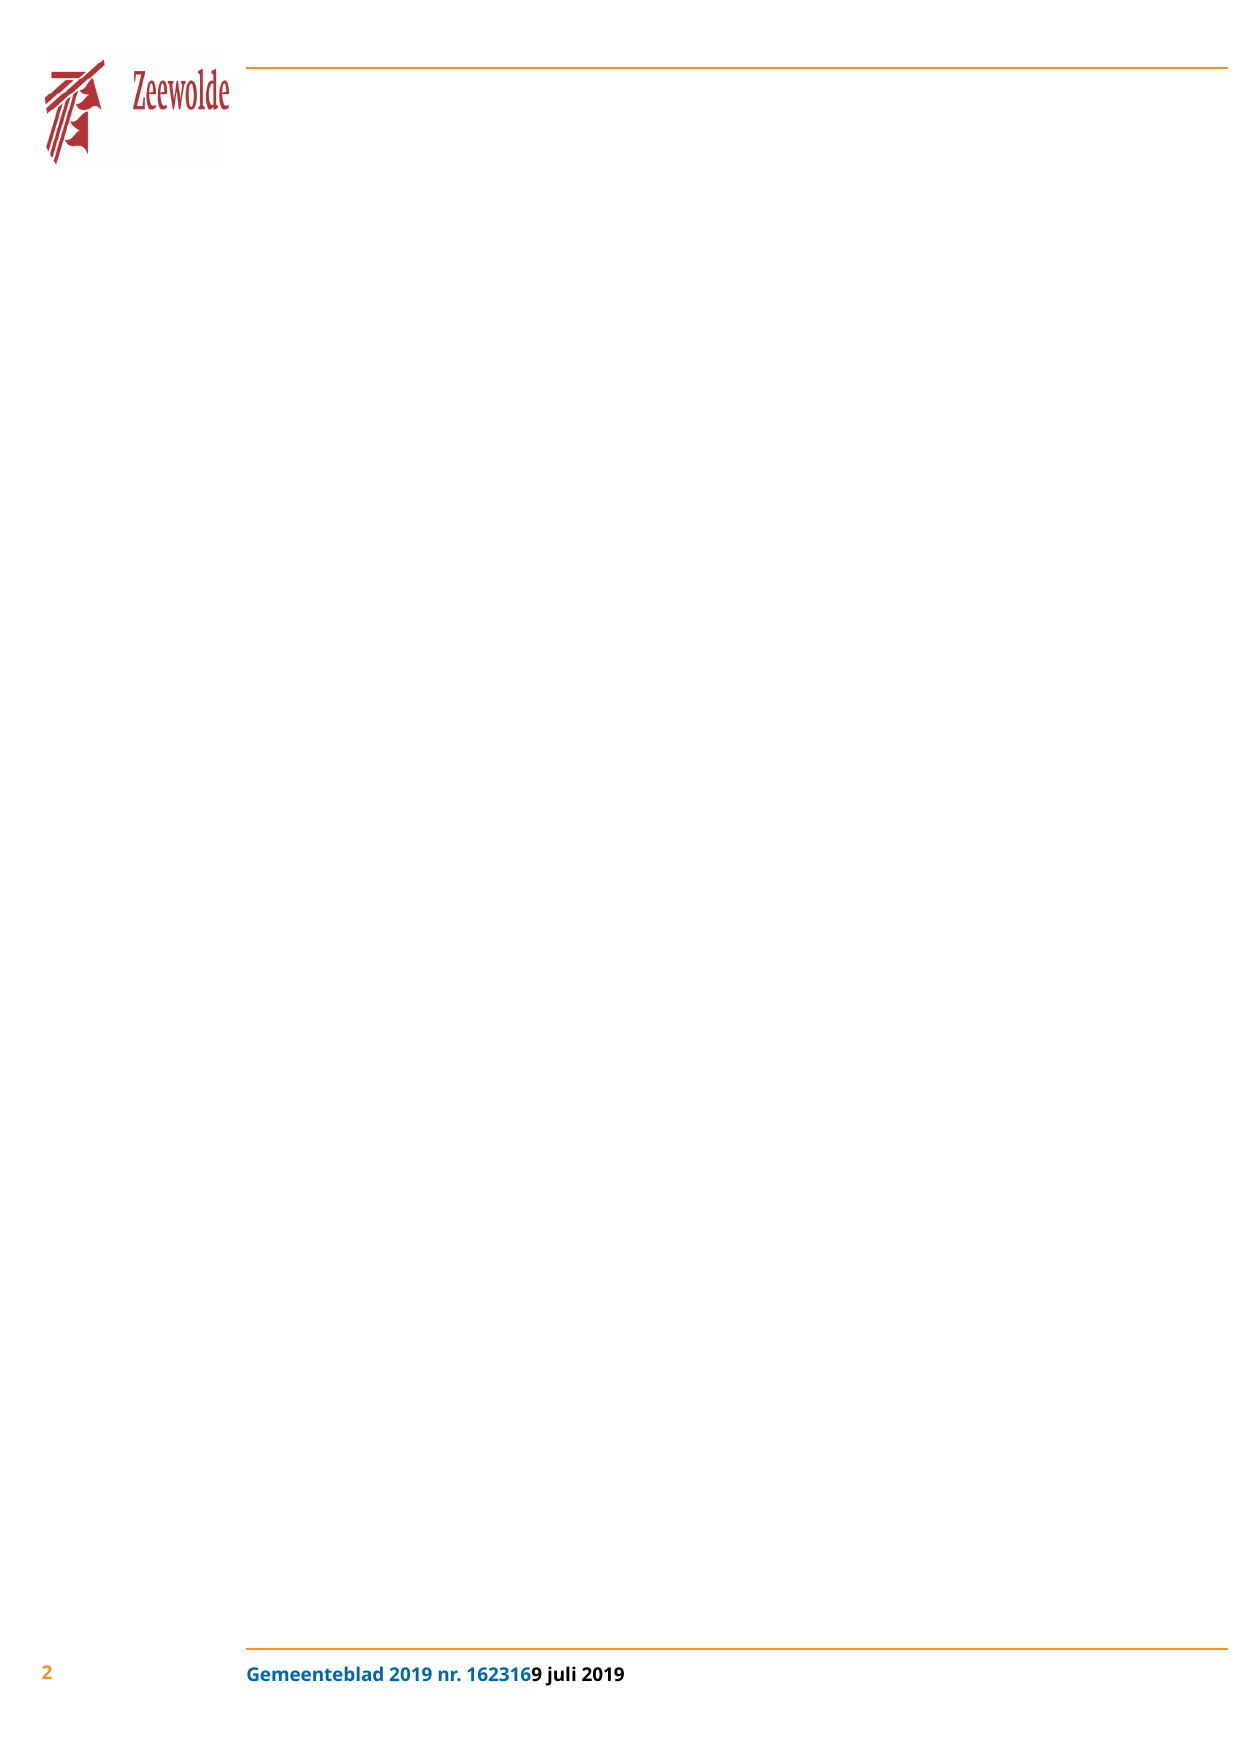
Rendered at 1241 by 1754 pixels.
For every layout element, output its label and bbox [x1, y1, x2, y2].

picture [41, 47, 231, 172]
